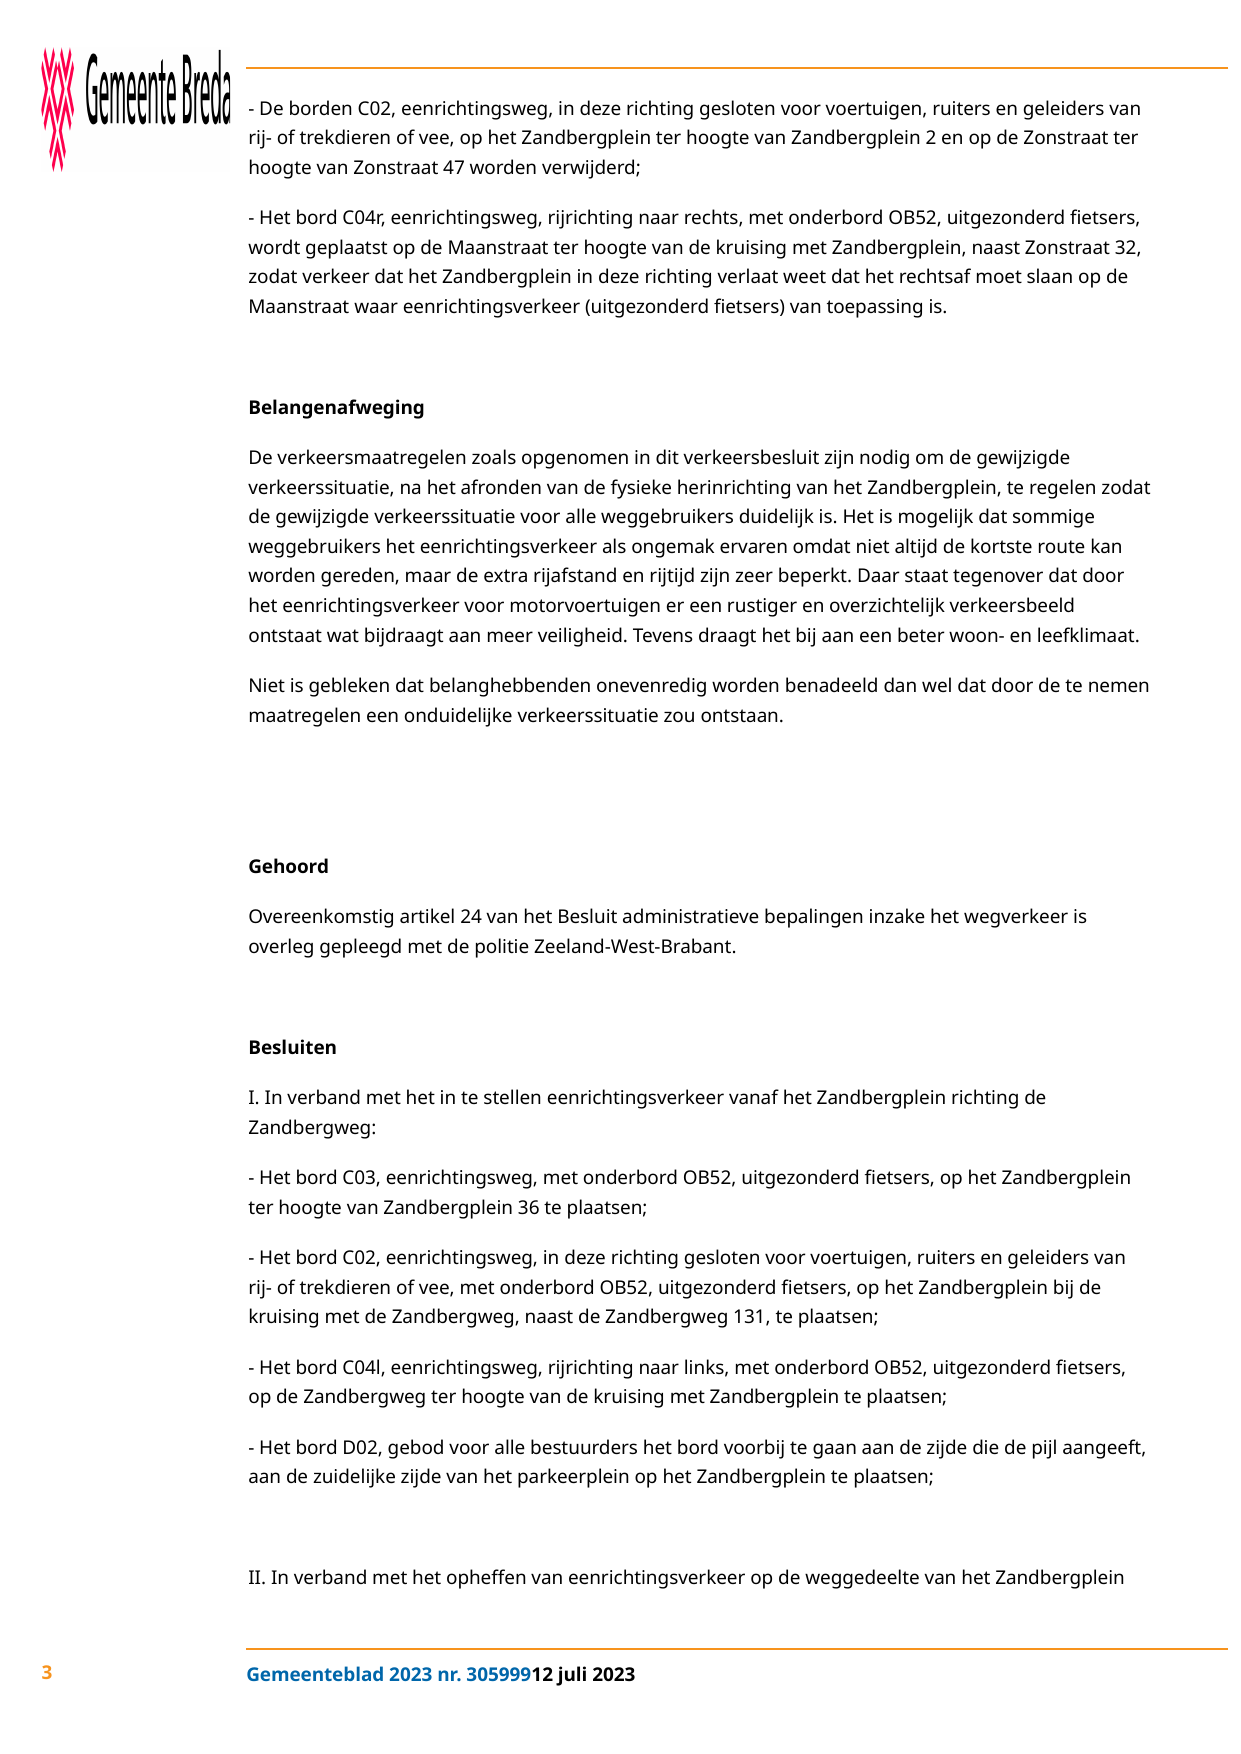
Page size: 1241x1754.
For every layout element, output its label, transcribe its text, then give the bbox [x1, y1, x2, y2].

text De verkeersmaatregelen zoals opgenomen in dit verkeersbesluit zijn nodig om de gewijzigde verkeerssituatie, na het afronden van de fysieke herinrichting van het Zandbergplein, te regelen zodat de gewijzigde verkeerssituatie voor alle weggebruikers duidelijk is. Het is mogelijk dat sommige weggebruikers het eenrichtingsverkeer als ongemak ervaren omdat niet altijd de kortste route kan worden gereden, maar de extra rijafstand en rijtijd zijn zeer beperkt. Daar staat tegenover dat door het eenrichtingsverkeer voor motorvoertuigen er een rustiger en overzichtelijk verkeersbeeld ontstaat wat bijdraagt aan meer veiligheid. Tevens draagt het bij aan een beter woon- en leefklimaat. [248, 444, 1152, 648]
text - De borden C02, eenrichtingsweg, in deze richting gesloten voor voertuigen, ruiters en geleiders van rij- of trekdieren of vee, op het Zandbergplein ter hoogte van Zandbergplein 2 en op de Zonstraat ter hoogte van Zonstraat 47 worden verwijderd; [248, 95, 1152, 180]
text I. In verband met het in te stellen eenrichtingsverkeer vanaf het Zandbergplein richting de Zandbergweg: [248, 1084, 1152, 1140]
picture [41, 47, 231, 172]
text Belangenafweging [248, 394, 1152, 420]
text II. In verband met het opheffen van eenrichtingsverkeer op de weggedeelte van het Zandbergplein [248, 1564, 1152, 1590]
text - Het bord C03, eenrichtingsweg, met onderbord OB52, uitgezonderd fietsers, op het Zandbergplein ter hoogte van Zandbergplein 36 te plaatsen; [248, 1164, 1152, 1220]
text - Het bord C02, eenrichtingsweg, in deze richting gesloten voor voertuigen, ruiters en geleiders van rij- of trekdieren of vee, met onderbord OB52, uitgezonderd fietsers, op het Zandbergplein bij de kruising met de Zandbergweg, naast de Zandbergweg 131, te plaatsen; [248, 1244, 1152, 1329]
text - Het bord D02, gebod voor alle bestuurders het bord voorbij te gaan aan de zijde die de pijl aangeeft, aan de zuidelijke zijde van het parkeerplein op het Zandbergplein te plaatsen; [248, 1434, 1152, 1489]
text Overeenkomstig artikel 24 van het Besluit administratieve bepalingen inzake het wegverkeer is overleg gepleegd met de politie Zeeland-West-Brabant. [248, 903, 1152, 959]
text Niet is gebleken dat belanghebbenden onevenredig worden benadeeld dan wel dat door de te nemen maatregelen een onduidelijke verkeerssituatie zou ontstaan. [248, 672, 1152, 728]
text Besluiten [248, 1034, 1152, 1060]
text - Het bord C04l, eenrichtingsweg, rijrichting naar links, met onderbord OB52, uitgezonderd fietsers, op de Zandbergweg ter hoogte van de kruising met Zandbergplein te plaatsen; [248, 1354, 1152, 1409]
text Gehoord [248, 853, 1152, 879]
text - Het bord C04r, eenrichtingsweg, rijrichting naar rechts, met onderbord OB52, uitgezonderd fietsers, wordt geplaatst op de Maanstraat ter hoogte van de kruising met Zandbergplein, naast Zonstraat 32, zodat verkeer dat het Zandbergplein in deze richting verlaat weet dat het rechtsaf moet slaan op de Maanstraat waar eenrichtingsverkeer (uitgezonderd fietsers) van toepassing is. [248, 204, 1152, 319]
